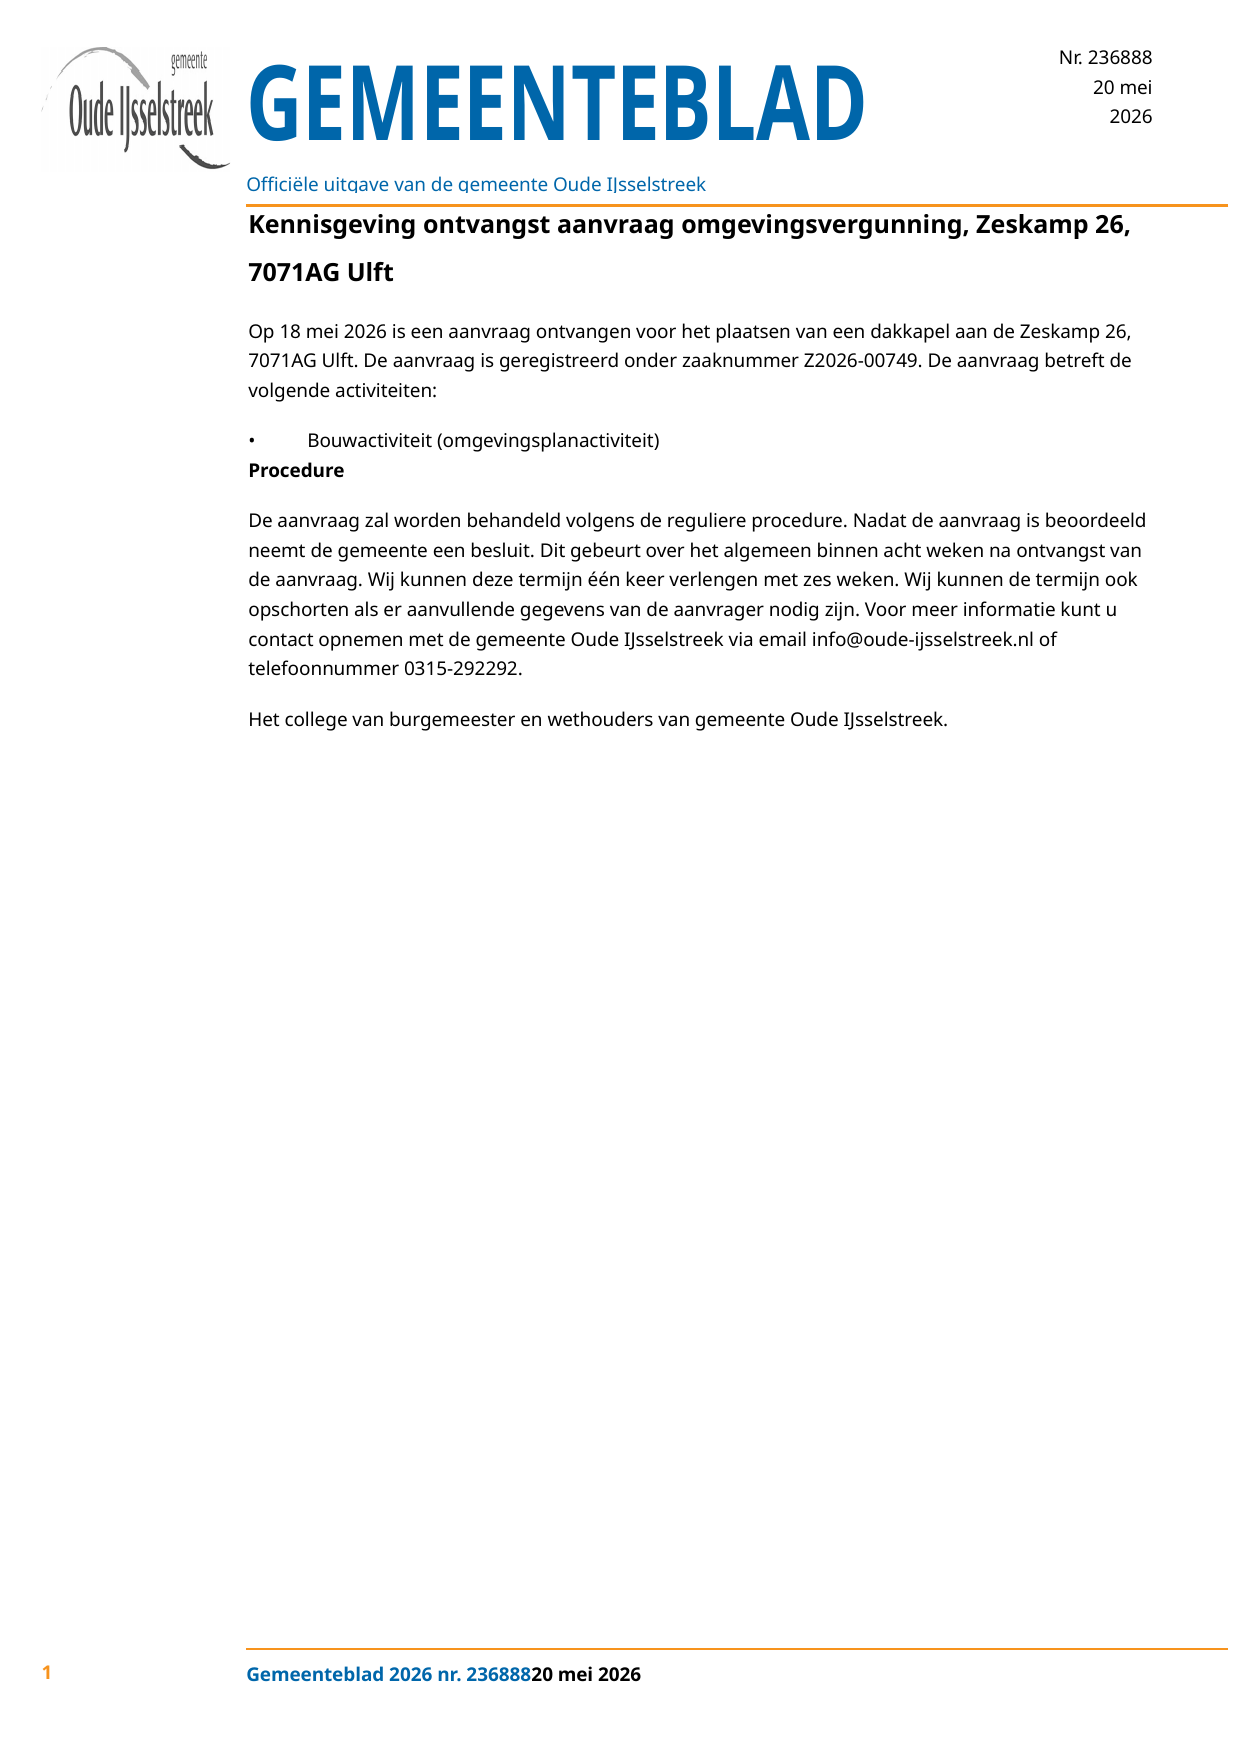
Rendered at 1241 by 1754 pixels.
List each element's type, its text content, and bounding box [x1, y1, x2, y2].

text Kennisgeving ontvangst aanvraag omgevingsvergunning, Zeskamp 26, 7071AG Ulft [248, 207, 1152, 288]
text Procedure [248, 457, 1152, 483]
text Het college van burgemeester en wethouders van gemeente Oude IJsselstreek. [248, 706, 1152, 732]
text De aanvraag zal worden behandeld volgens de reguliere procedure. Nadat de aanvraag is beoordeeld neemt de gemeente een besluit. Dit gebeurt over het algemeen binnen acht weken na ontvangst van de aanvraag. Wij kunnen deze termijn één keer verlengen met zes weken. Wij kunnen de termijn ook opschorten als er aanvullende gegevens van de aanvrager nodig zijn. Voor meer informatie kunt u contact opnemen met de gemeente Oude IJsselstreek via email info@oude-ijsselstreek.nl of telefoonnummer 0315-292292. [248, 507, 1152, 681]
list Bouwactiviteit (omgevingsplanactiviteit) [248, 427, 1152, 453]
picture [41, 47, 231, 172]
text Op 18 mei 2026 is een aanvraag ontvangen voor het plaatsen van een dakkapel aan de Zeskamp 26, 7071AG Ulft. De aanvraag is geregistreerd onder zaaknummer Z2026-00749. De aanvraag betreft de volgende activiteiten: [248, 318, 1152, 403]
